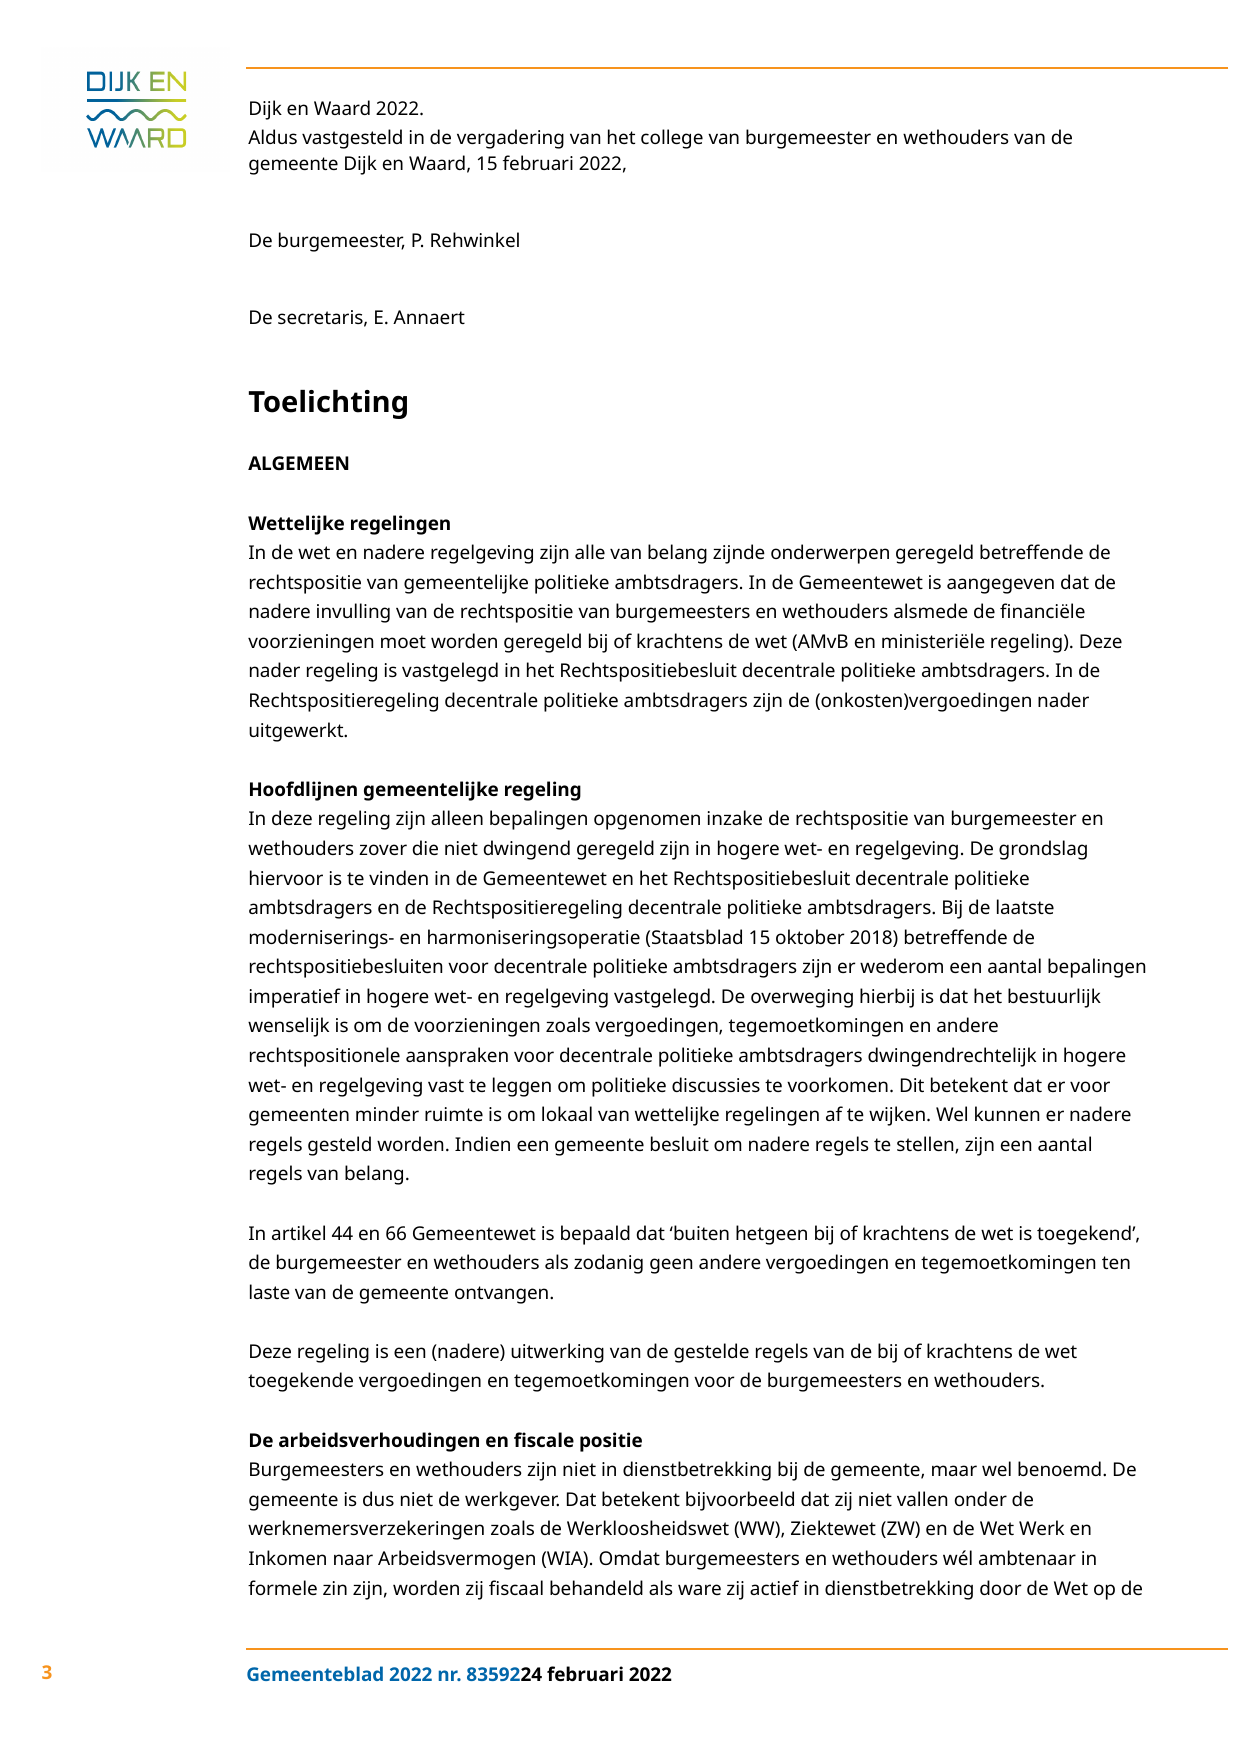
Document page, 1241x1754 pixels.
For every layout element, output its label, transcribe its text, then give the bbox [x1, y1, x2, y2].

text Aldus vastgesteld in de vergadering van het college van burgemeester en wethouders van de gemeente Dijk en Waard, 15 februari 2022, [248, 124, 1152, 176]
text Hoofdlijnen gemeentelijke regeling [248, 776, 1152, 802]
text In artikel 44 en 66 Gemeentewet is bepaald dat ‘buiten hetgeen bij of krachtens de wet is toegekend’, de burgemeester en wethouders als zodanig geen andere vergoedingen en tegemoetkomingen ten laste van de gemeente ontvangen. [248, 1220, 1152, 1304]
text Deze regeling is een (nadere) uitwerking van de gestelde regels van de bij of krachtens de wet toegekende vergoedingen en tegemoetkomingen voor de burgemeesters en wethouders. [248, 1338, 1152, 1393]
picture [41, 47, 231, 172]
text In deze regeling zijn alleen bepalingen opgenomen inzake de rechtspositie van burgemeester en wethouders zover die niet dwingend geregeld zijn in hogere wet- en regelgeving. De grondslag hiervoor is te vinden in de Gemeentewet en het Rechtspositiebesluit decentrale politieke ambtsdragers en de Rechtspositieregeling decentrale politieke ambtsdragers. Bij de laatste moderniserings- en harmoniseringsoperatie (Staatsblad 15 oktober 2018) betreffende de rechtspositiebesluiten voor decentrale politieke ambtsdragers zijn er wederom een aantal bepalingen imperatief in hogere wet- en regelgeving vastgelegd. De overweging hierbij is dat het bestuurlijk wenselijk is om de voorzieningen zoals vergoedingen, tegemoetkomingen en andere rechtspositionele aanspraken voor decentrale politieke ambtsdragers dwingendrechtelijk in hogere wet- en regelgeving vast te leggen om politieke discussies te voorkomen. Dit betekent dat er voor gemeenten minder ruimte is om lokaal van wettelijke regelingen af te wijken. Wel kunnen er nadere regels gesteld worden. Indien een gemeente besluit om nadere regels te stellen, zijn een aantal regels van belang. [248, 806, 1152, 1186]
text Toelichting [248, 382, 1152, 421]
text De secretaris, E. Annaert [248, 304, 1152, 330]
text In de wet en nadere regelgeving zijn alle van belang zijnde onderwerpen geregeld betreffende de rechtspositie van gemeentelijke politieke ambtsdragers. In de Gemeentewet is aangegeven dat de nadere invulling van de rechtspositie van burgemeesters en wethouders alsmede de financiële voorzieningen moet worden geregeld bij of krachtens de wet (AMvB en ministeriële regeling). Deze nader regeling is vastgelegd in het Rechtspositiebesluit decentrale politieke ambtsdragers. In de Rechtspositieregeling decentrale politieke ambtsdragers zijn de (onkosten)vergoedingen nader uitgewerkt. [248, 539, 1152, 742]
text Dijk en Waard 2022. [248, 95, 1152, 121]
text Burgemeesters en wethouders zijn niet in dienstbetrekking bij de gemeente, maar wel benoemd. De gemeente is dus niet de werkgever. Dat betekent bijvoorbeeld dat zij niet vallen onder de werknemersverzekeringen zoals de Werkloosheidswet (WW), Ziektewet (ZW) en de Wet Werk en Inkomen naar Arbeidsvermogen (WIA). Omdat burgemeesters en wethouders wél ambtenaar in formele zin zijn, worden zij fiscaal behandeld als ware zij actief in dienstbetrekking door de Wet op de [248, 1456, 1152, 1600]
text Wettelijke regelingen [248, 510, 1152, 535]
text ALGEMEEN [248, 451, 1152, 476]
text De burgemeester, P. Rehwinkel [248, 227, 1152, 253]
text De arbeidsverhoudingen en fiscale positie [248, 1427, 1152, 1452]
